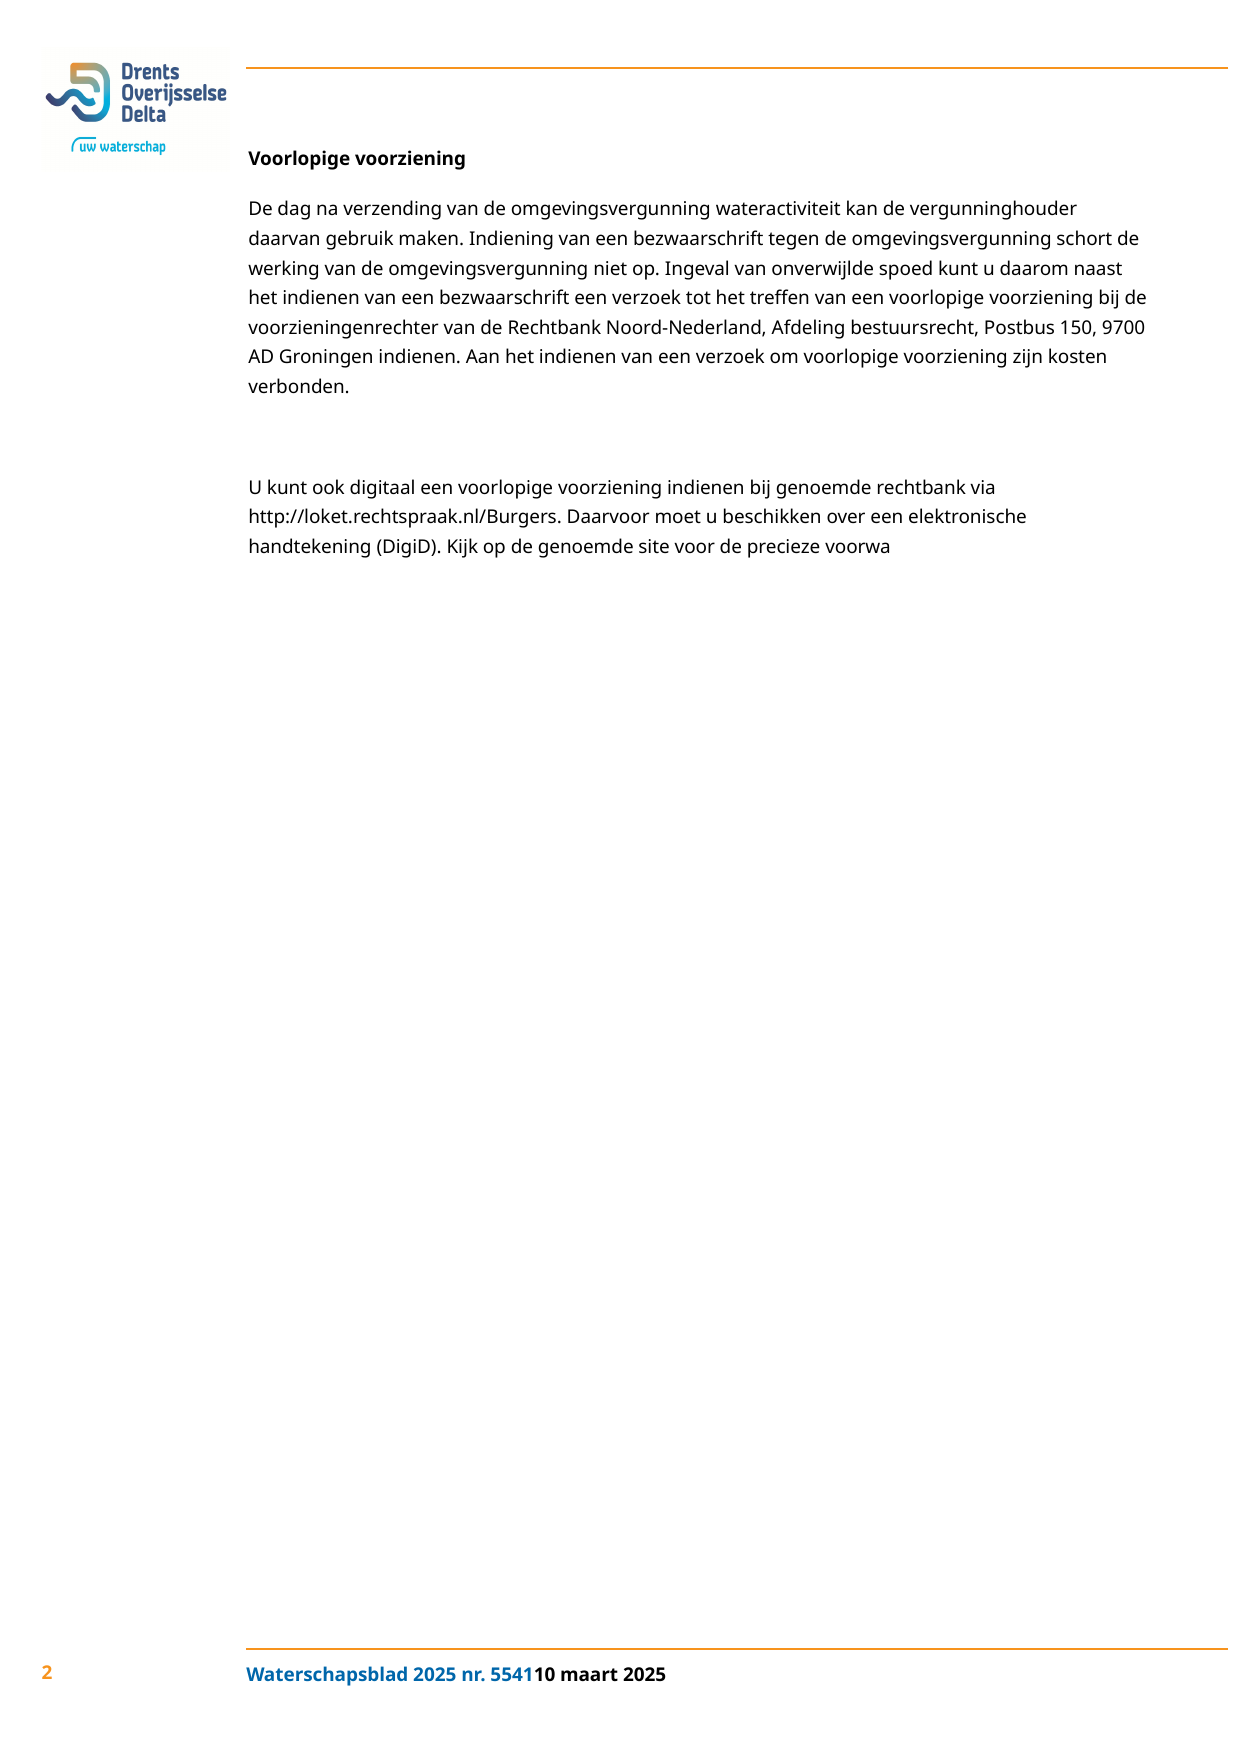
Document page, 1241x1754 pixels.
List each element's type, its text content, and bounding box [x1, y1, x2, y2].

text De dag na verzending van de omgevingsvergunning wateractiviteit kan de vergunninghouder daarvan gebruik maken. Indiening van een bezwaarschrift tegen de omgevingsvergunning schort de werking van de omgevingsvergunning niet op. Ingeval van onverwijlde spoed kunt u daarom naast het indienen van een bezwaarschrift een verzoek tot het treffen van een voorlopige voorziening bij de voorzieningenrechter van de Rechtbank Noord-Nederland, Afdeling bestuursrecht, Postbus 150, 9700 AD Groningen indienen. Aan het indienen van een verzoek om voorlopige voorziening zijn kosten verbonden. [248, 196, 1152, 399]
text Voorlopige voorziening [248, 145, 1152, 171]
picture [41, 47, 231, 172]
text U kunt ook digitaal een voorlopige voorziening indienen bij genoemde rechtbank via http://loket.rechtspraak.nl/Burgers. Daarvoor moet u beschikken over een elektronische handtekening (DigiD). Kijk op de genoemde site voor de precieze voorwa [248, 474, 1152, 559]
